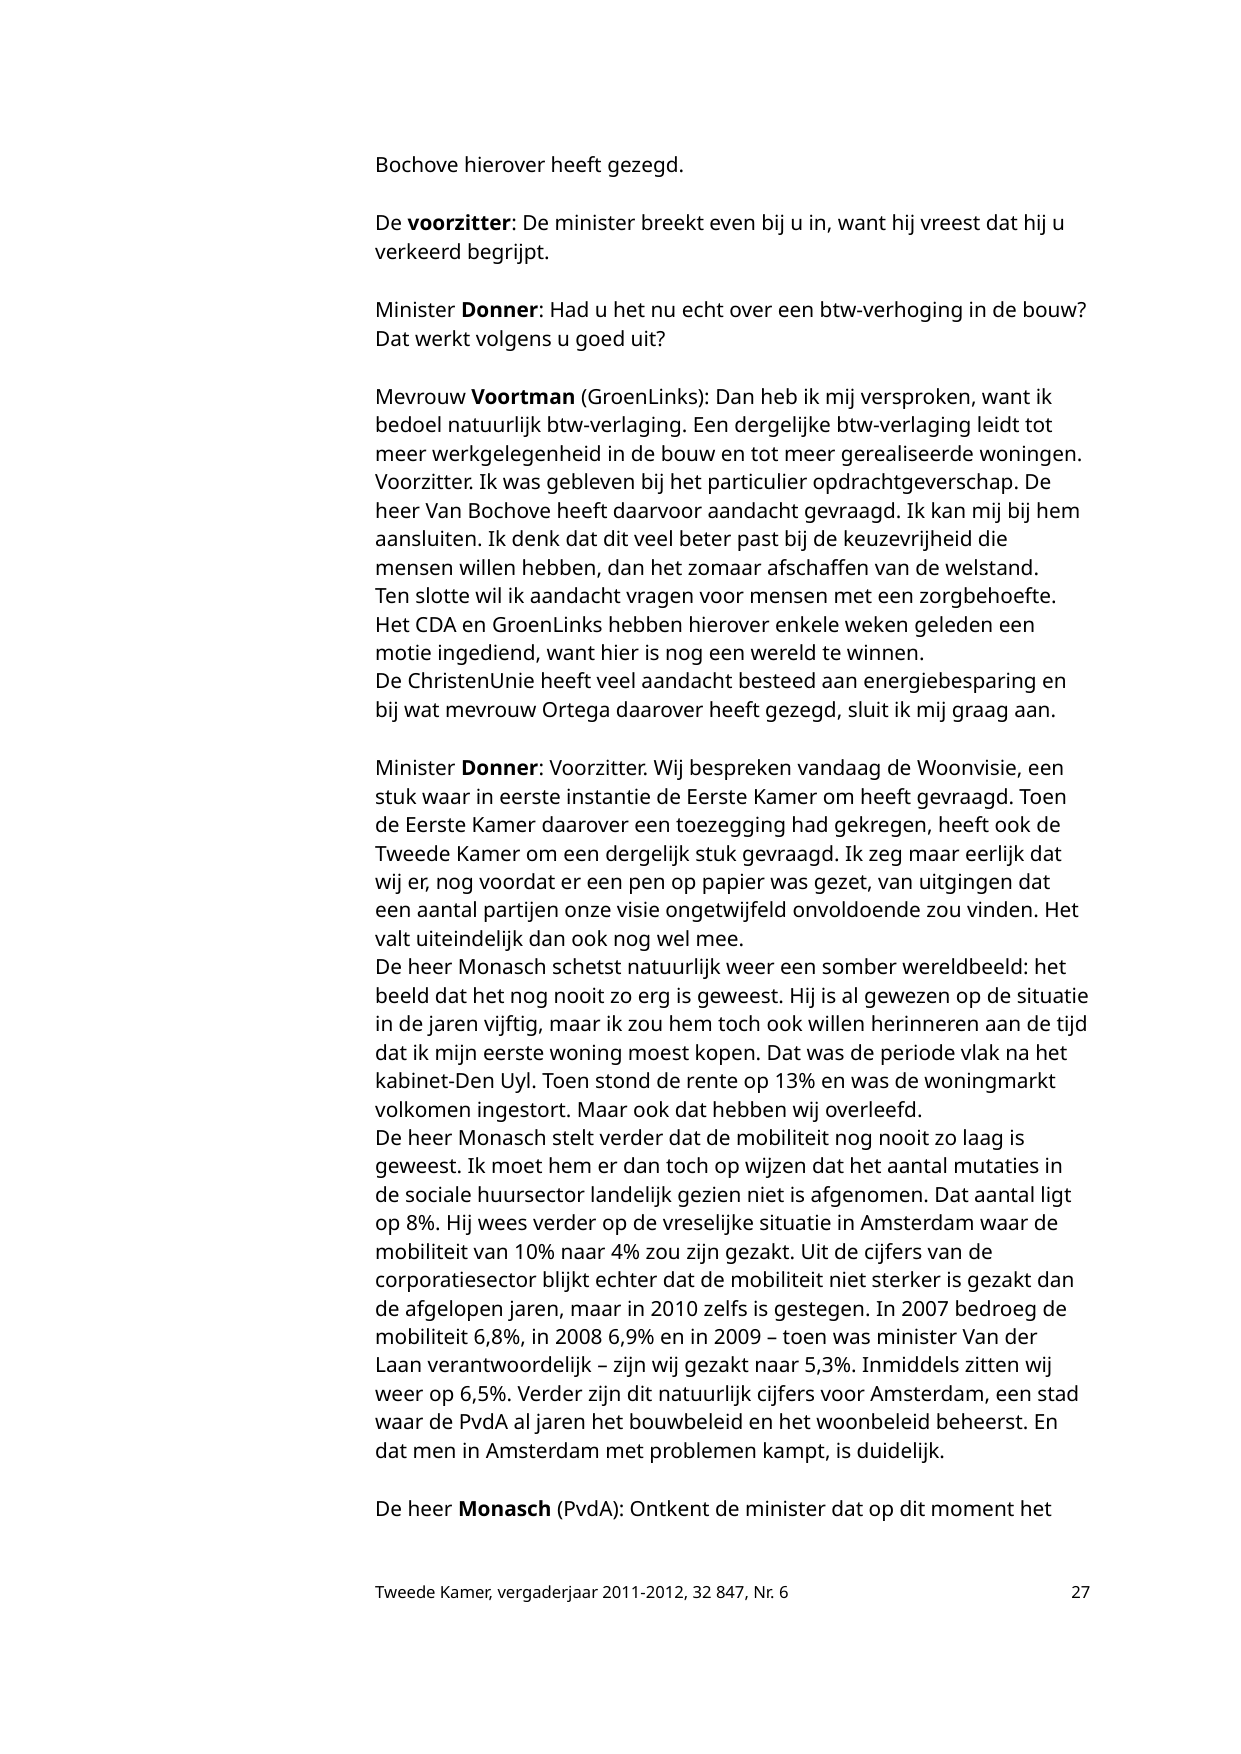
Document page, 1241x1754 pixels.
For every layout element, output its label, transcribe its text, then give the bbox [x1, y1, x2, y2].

text Minister Donner: Voorzitter. Wij bespreken vandaag de Woonvisie, een stuk waar in eerste instantie de Eerste Kamer om heeft gevraagd. Toen de Eerste Kamer daarover een toezegging had gekregen, heeft ook de Tweede Kamer om een dergelijk stuk gevraagd. Ik zeg maar eerlijk dat wij er, nog voordat er een pen op papier was gezet, van uitgingen dat een aantal partijen onze visie ongetwijfeld onvoldoende zou vinden. Het valt uiteindelijk dan ook nog wel mee. [375, 753, 1090, 952]
text De ChristenUnie heeft veel aandacht besteed aan energiebesparing en bij wat mevrouw Ortega daarover heeft gezegd, sluit ik mij graag aan. [375, 667, 1090, 723]
text De voorzitter: De minister breekt even bij u in, want hij vreest dat hij u verkeerd begrijpt. [375, 208, 1090, 265]
text Bochove hierover heeft gezegd. [375, 150, 1090, 178]
text Voorzitter. Ik was gebleven bij het particulier opdrachtgeverschap. De heer Van Bochove heeft daarvoor aandacht gevraagd. Ik kan mij bij hem aansluiten. Ik denk dat dit veel beter past bij de keuzevrijheid die mensen willen hebben, dan het zomaar afschaffen van de welstand. [375, 467, 1090, 581]
text Mevrouw Voortman (GroenLinks): Dan heb ik mij versproken, want ik bedoel natuurlijk btw-verlaging. Een dergelijke btw-verlaging leidt tot meer werkgelegenheid in de bouw en tot meer gerealiseerde woningen. [375, 382, 1090, 467]
text De heer Monasch stelt verder dat de mobiliteit nog nooit zo laag is geweest. Ik moet hem er dan toch op wijzen dat het aantal mutaties in de sociale huursector landelijk gezien niet is afgenomen. Dat aantal ligt op 8%. Hij wees verder op de vreselijke situatie in Amsterdam waar de mobiliteit van 10% naar 4% zou zijn gezakt. Uit de cijfers van de corporatiesector blijkt echter dat de mobiliteit niet sterker is gezakt dan de afgelopen jaren, maar in 2010 zelfs is gestegen. In 2007 bedroeg de mobiliteit 6,8%, in 2008 6,9% en in 2009 – toen was minister Van der Laan verantwoordelijk – zijn wij gezakt naar 5,3%. Inmiddels zitten wij weer op 6,5%. Verder zijn dit natuurlijk cijfers voor Amsterdam, een stad waar de PvdA al jaren het bouwbeleid en het woonbeleid beheerst. En dat men in Amsterdam met problemen kampt, is duidelijk. [375, 1123, 1090, 1464]
text De heer Monasch (PvdA): Ontkent de minister dat op dit moment het [375, 1494, 1090, 1523]
text De heer Monasch schetst natuurlijk weer een somber wereldbeeld: het beeld dat het nog nooit zo erg is geweest. Hij is al gewezen op de situatie in de jaren vijftig, maar ik zou hem toch ook willen herinneren aan de tijd dat ik mijn eerste woning moest kopen. Dat was de periode vlak na het kabinet-Den Uyl. Toen stond de rente op 13% en was de woningmarkt volkomen ingestort. Maar ook dat hebben wij overleefd. [375, 952, 1090, 1123]
text Ten slotte wil ik aandacht vragen voor mensen met een zorgbehoefte. Het CDA en GroenLinks hebben hierover enkele weken geleden een motie ingediend, want hier is nog een wereld te winnen. [375, 581, 1090, 667]
text Minister Donner: Had u het nu echt over een btw-verhoging in de bouw? Dat werkt volgens u goed uit? [375, 295, 1090, 352]
